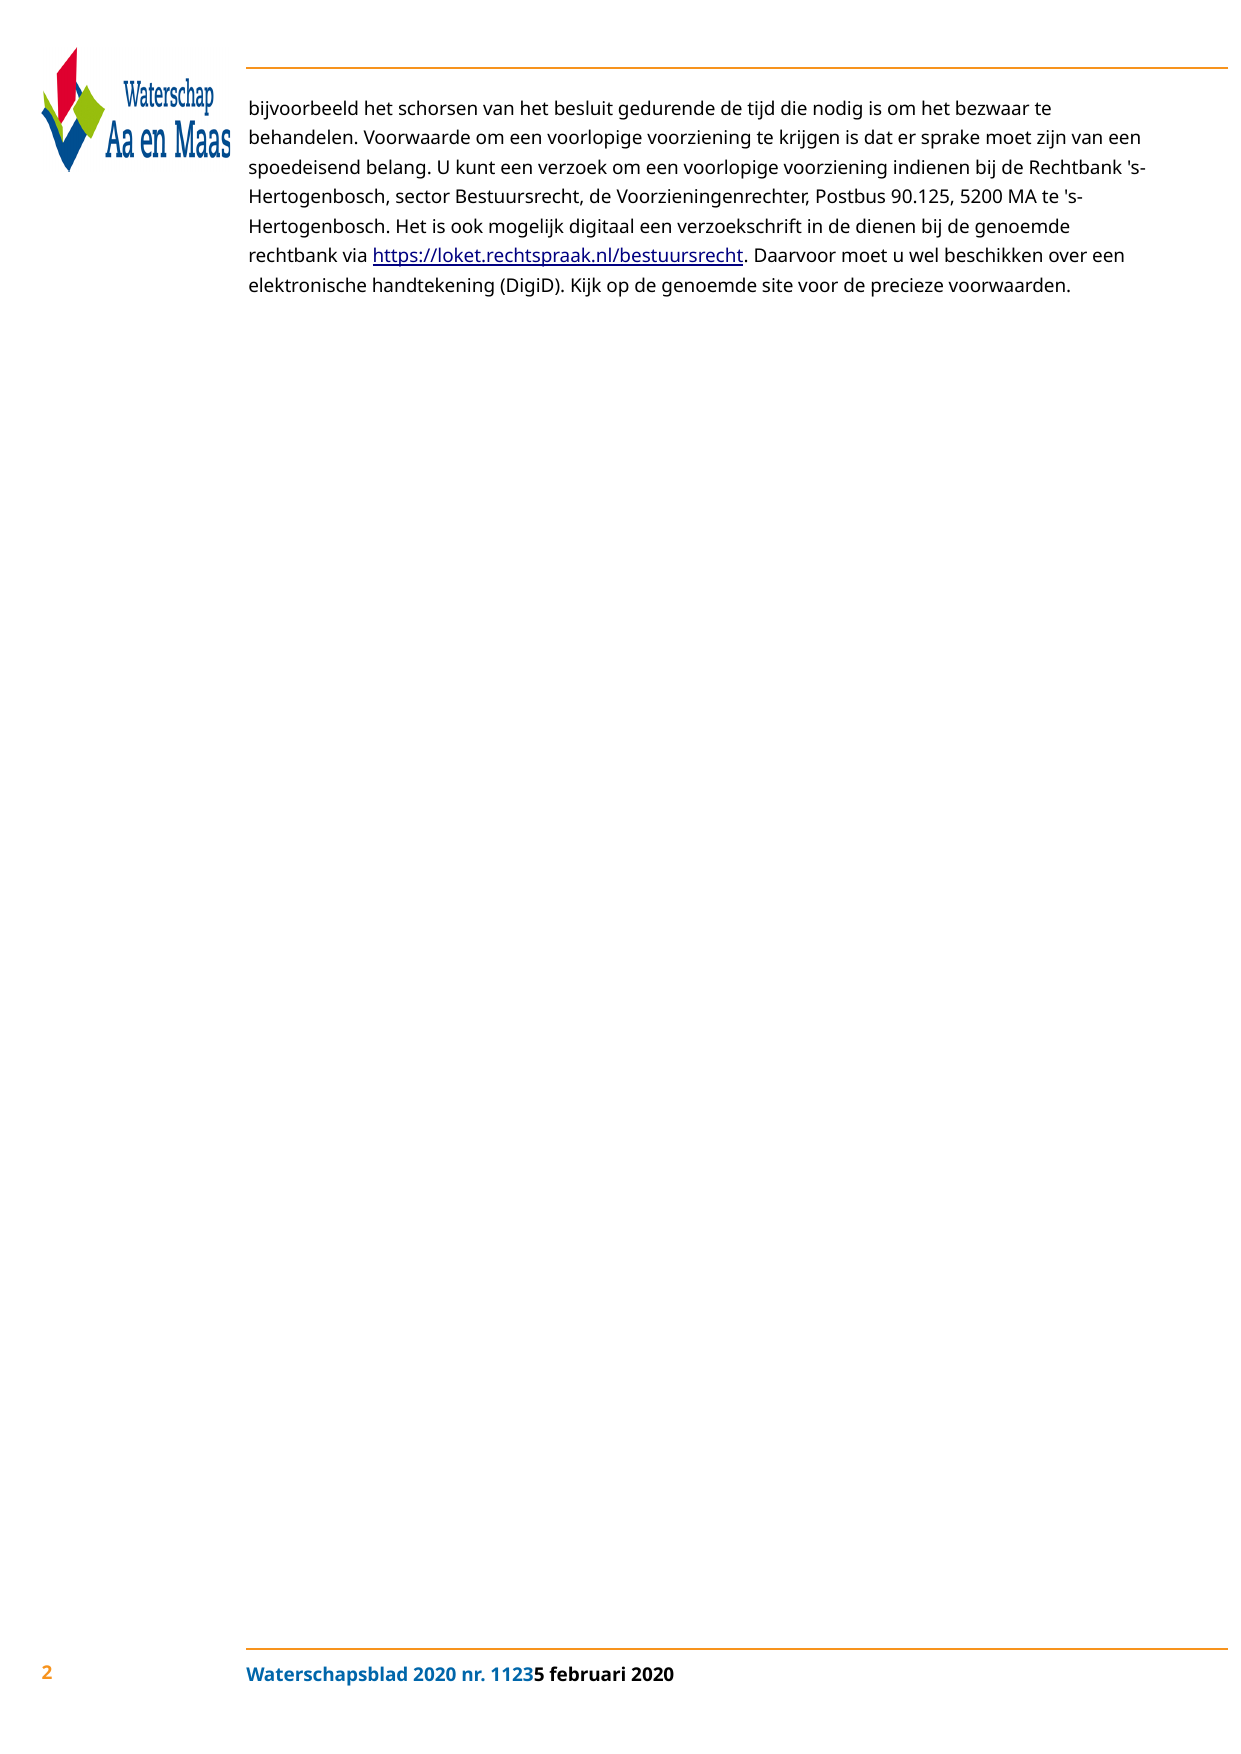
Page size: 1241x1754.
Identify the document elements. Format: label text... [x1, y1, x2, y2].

picture [41, 47, 231, 172]
text bijvoorbeeld het schorsen van het besluit gedurende de tijd die nodig is om het bezwaar te behandelen. Voorwaarde om een voorlopige voorziening te krijgen is dat er sprake moet zijn van een spoedeisend belang. U kunt een verzoek om een voorlopige voorziening indienen bij de Rechtbank 's-Hertogenbosch, sector Bestuursrecht, de Voorzieningenrechter, Postbus 90.125, 5200 MA te 's-Hertogenbosch. Het is ook mogelijk digitaal een verzoekschrift in de dienen bij de genoemde rechtbank via https://loket.rechtspraak.nl/bestuursrecht. Daarvoor moet u wel beschikken over een elektronische handtekening (DigiD). Kijk op de genoemde site voor de precieze voorwaarden. [248, 95, 1152, 298]
